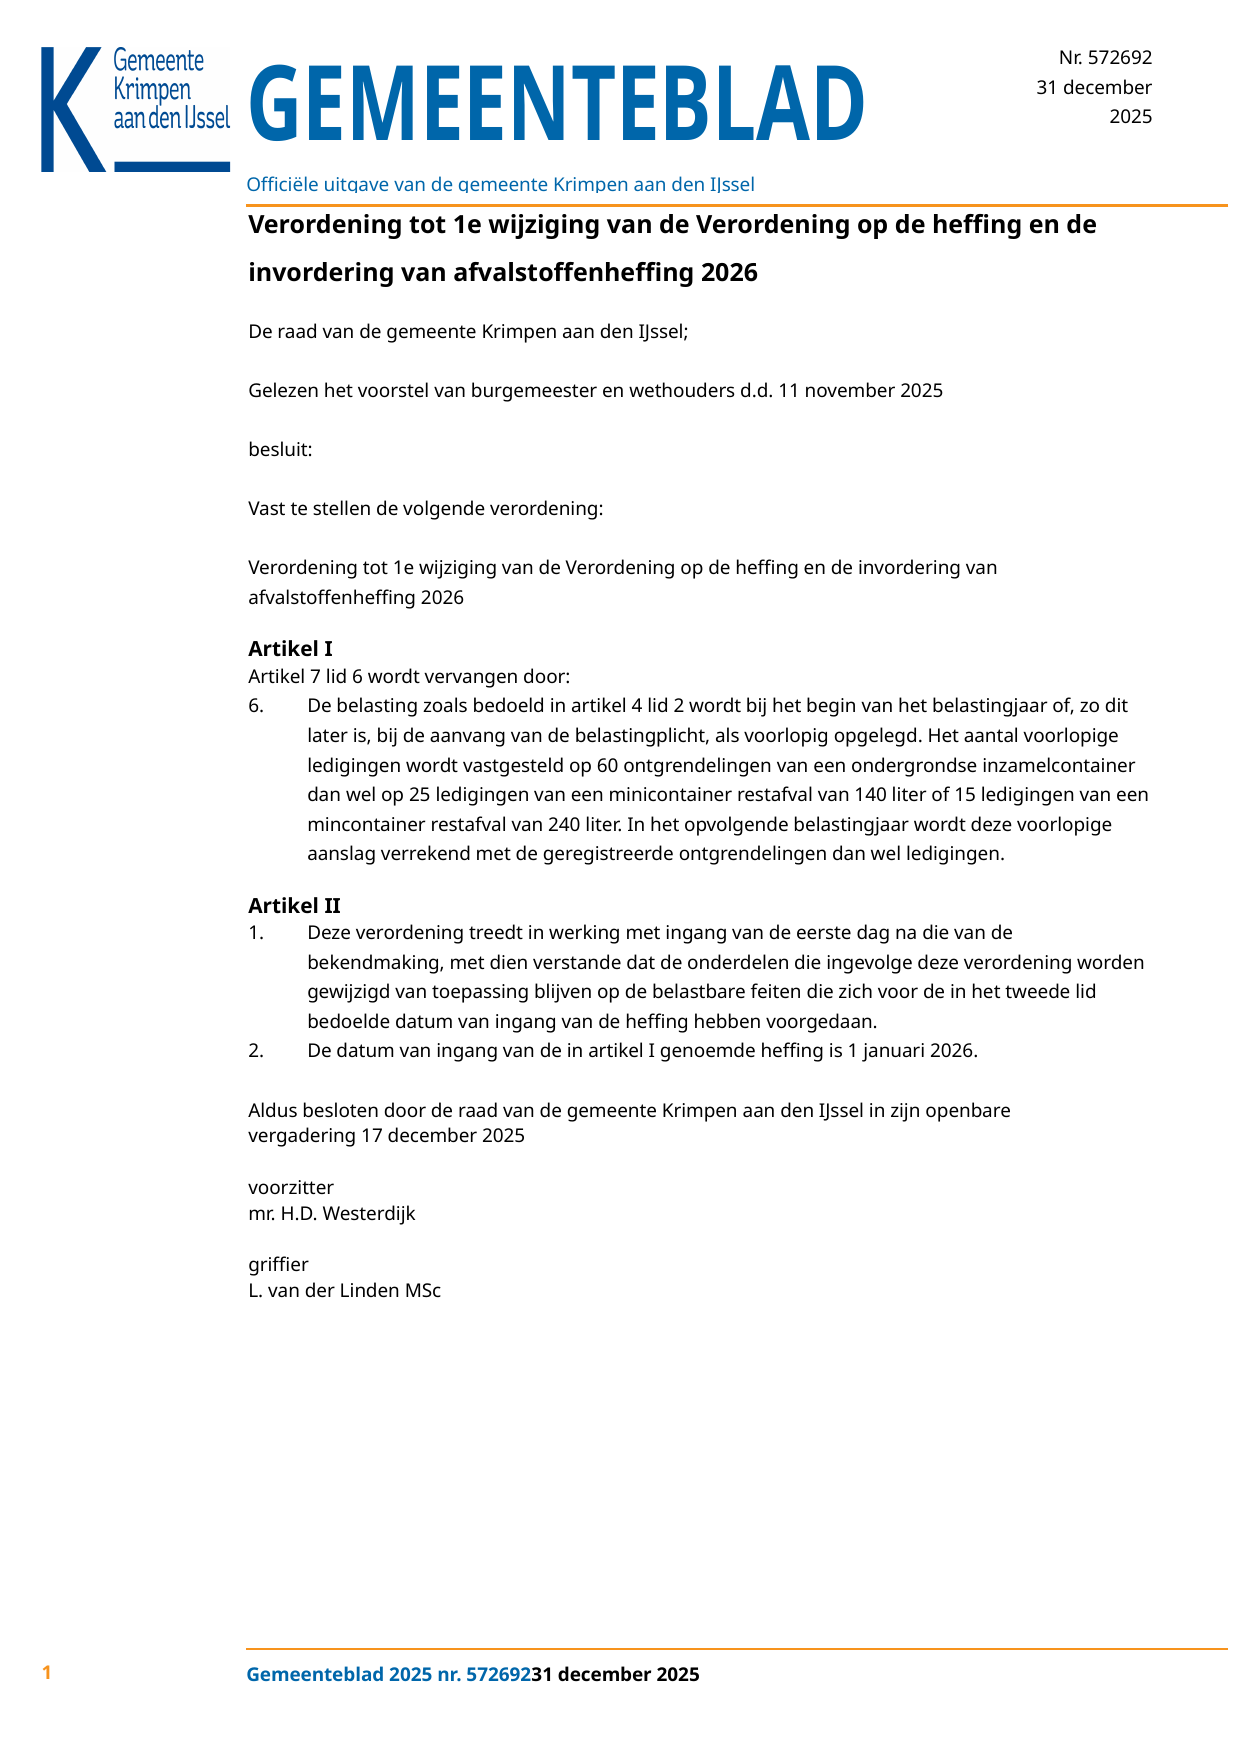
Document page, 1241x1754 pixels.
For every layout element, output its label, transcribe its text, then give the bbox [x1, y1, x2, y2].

text griffier [248, 1251, 1152, 1277]
text Artikel I [248, 634, 1152, 663]
list De belasting zoals bedoeld in artikel 4 lid 2 wordt bij het begin van het belastingjaar of, zo dit later is, bij de aanvang van de belastingplicht, als voorlopig opgelegd. Het aantal voorlopige ledigingen wordt vastgesteld op 60 ontgrendelingen van een ondergrondse inzamelcontainer dan wel op 25 ledigingen van een minicontainer restafval van 140 liter of 15 ledigingen van een mincontainer restafval van 240 liter. In het opvolgende belastingjaar wordt deze voorlopige aanslag verrekend met de geregistreerde ontgrendelingen dan wel ledigingen. [248, 693, 1152, 866]
text L. van der Linden MSc [248, 1277, 1152, 1303]
text voorzitter [248, 1174, 1152, 1200]
text besluit: [248, 436, 1152, 462]
text Vast te stellen de volgende verordening: [248, 495, 1152, 521]
list Deze verordening treedt in werking met ingang van de eerste dag na die van de bekendmaking, met dien verstande dat de onderdelen die ingevolge deze verordening worden gewijzigd van toepassing blijven op de belastbare feiten die zich voor de in het tweede lid bedoelde datum van ingang van de heffing hebben voorgedaan. [248, 919, 1152, 1034]
text mr. H.D. Westerdijk [248, 1200, 1152, 1226]
text vergadering 17 december 2025 [248, 1123, 1152, 1148]
text Aldus besloten door de raad van de gemeente Krimpen aan den IJssel in zijn openbare [248, 1097, 1152, 1123]
text Artikel II [248, 891, 1152, 919]
text Verordening tot 1e wijziging van de Verordening op de heffing en de invordering van afvalstoffenheffing 2026 [248, 207, 1152, 288]
text Artikel 7 lid 6 wordt vervangen door: [248, 663, 1152, 689]
text Gelezen het voorstel van burgemeester en wethouders d.d. 11 november 2025 [248, 377, 1152, 403]
text Verordening tot 1e wijziging van de Verordening op de heffing en de invordering van afvalstoffenheffing 2026 [248, 554, 1152, 610]
text De raad van de gemeente Krimpen aan den IJssel; [248, 318, 1152, 344]
picture [41, 47, 231, 172]
list De datum van ingang van de in artikel I genoemde heffing is 1 januari 2026. [248, 1038, 1152, 1063]
